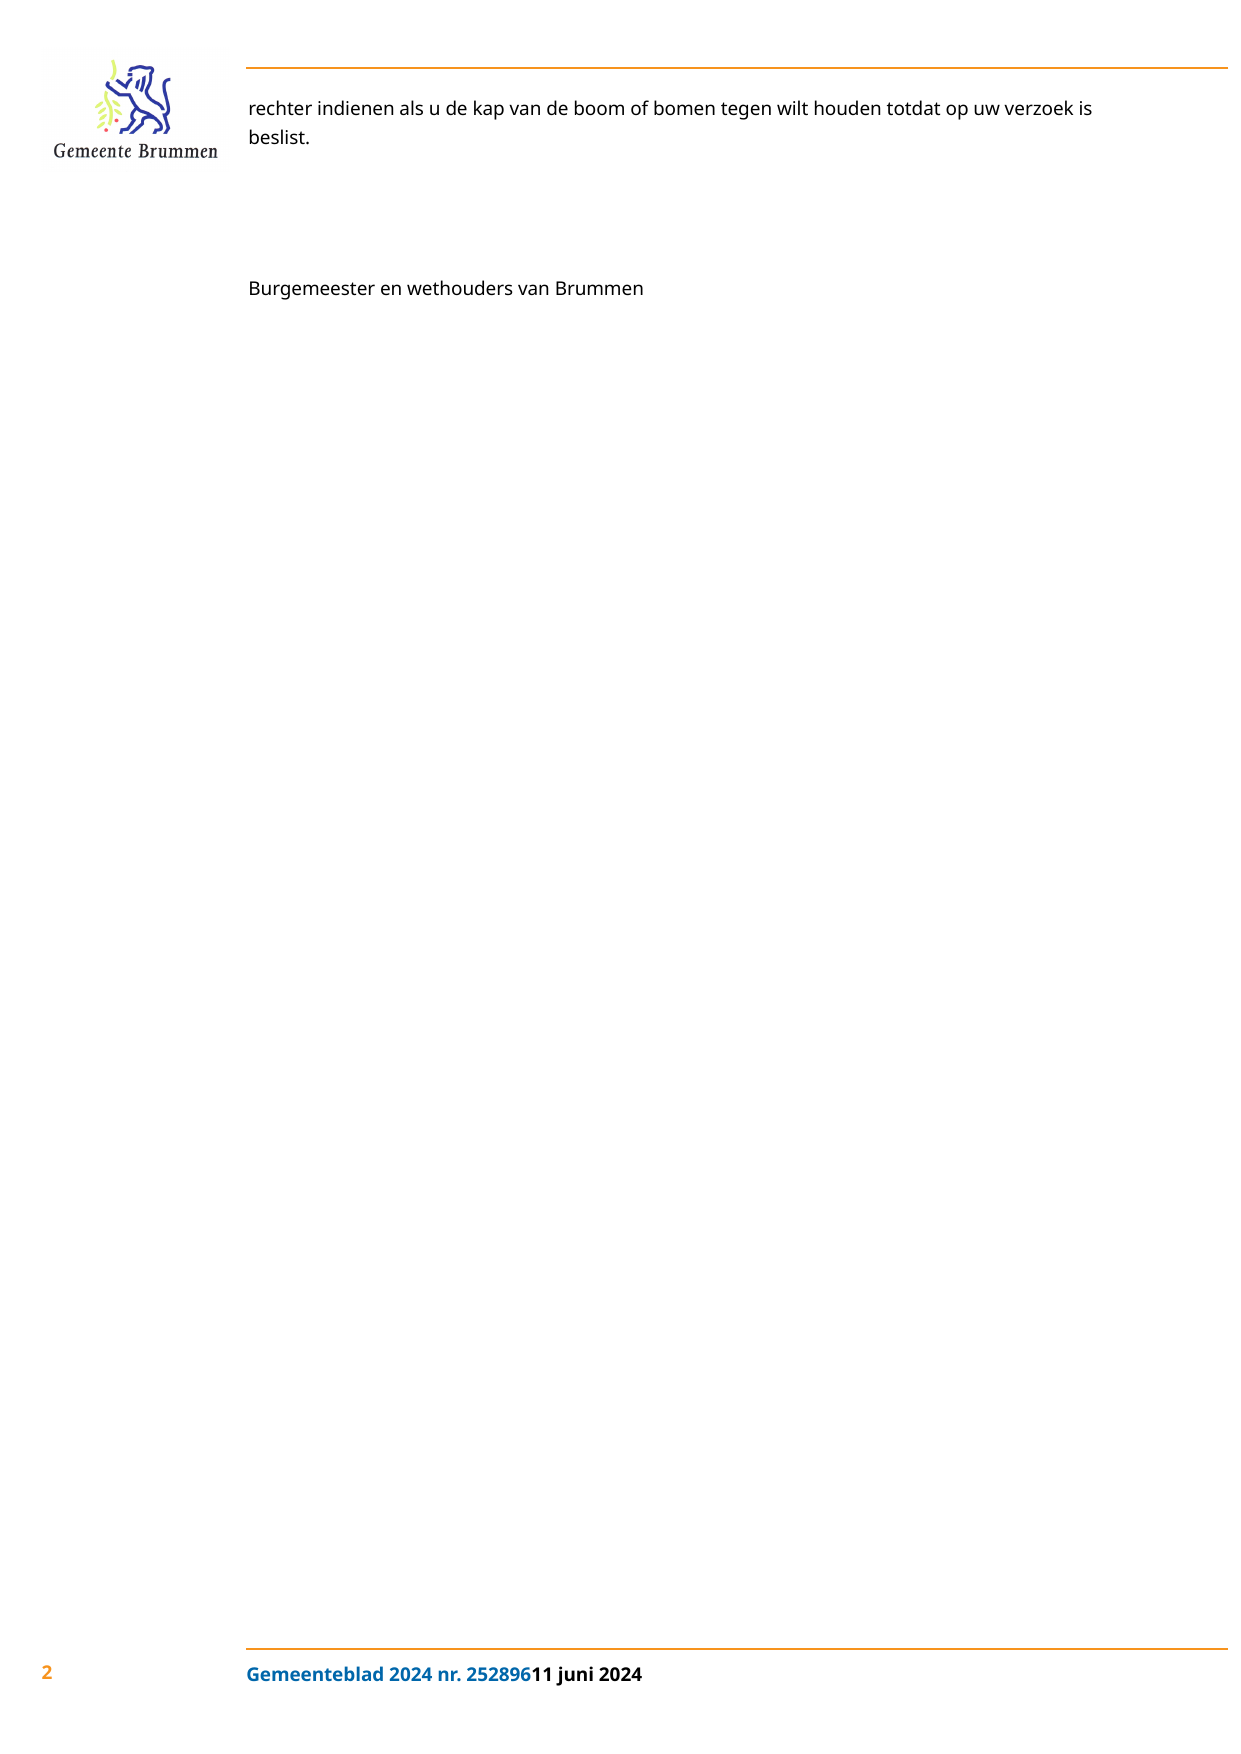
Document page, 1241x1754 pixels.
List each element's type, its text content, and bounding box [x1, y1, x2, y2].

text Burgemeester en wethouders van Brummen [248, 276, 1152, 301]
picture [41, 47, 231, 172]
text rechter indienen als u de kap van de boom of bomen tegen wilt houden totdat op uw verzoek is beslist. [248, 95, 1152, 150]
